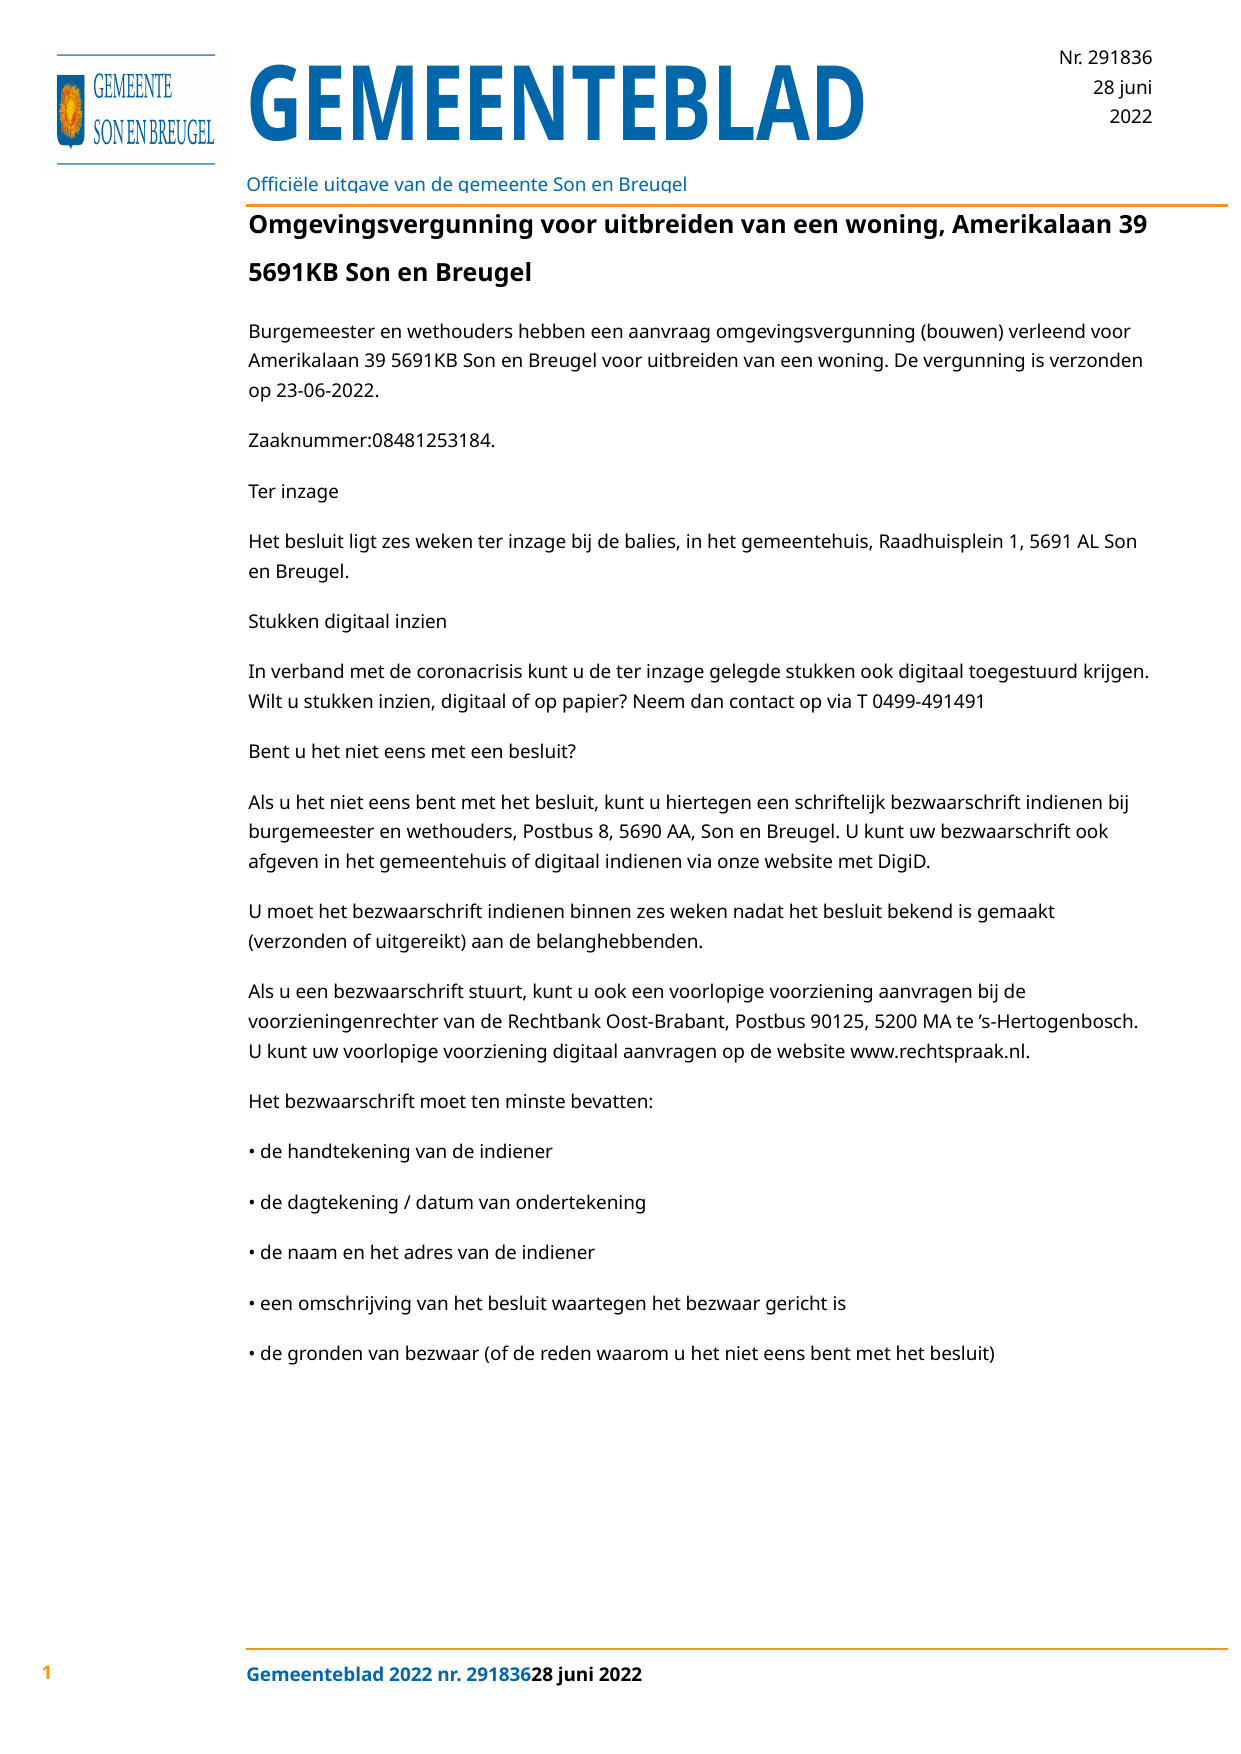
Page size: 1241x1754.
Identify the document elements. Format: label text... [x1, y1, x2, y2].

text In verband met de coronacrisis kunt u de ter inzage gelegde stukken ook digitaal toegestuurd krijgen. Wilt u stukken inzien, digitaal of op papier? Neem dan contact op via T 0499-491491 [248, 659, 1152, 714]
text Als u een bezwaarschrift stuurt, kunt u ook een voorlopige voorziening aanvragen bij de voorzieningenrechter van de Rechtbank Oost-Brabant, Postbus 90125, 5200 MA te ’s-Hertogenbosch. U kunt uw voorlopige voorziening digitaal aanvragen op de website www.rechtspraak.nl. [248, 979, 1152, 1064]
text • een omschrijving van het besluit waartegen het bezwaar gericht is [248, 1290, 1152, 1316]
text Bent u het niet eens met een besluit? [248, 739, 1152, 764]
text Zaaknummer:08481253184. [248, 427, 1152, 453]
text Ter inzage [248, 478, 1152, 504]
text • de handtekening van de indiener [248, 1139, 1152, 1164]
text Stukken digitaal inzien [248, 608, 1152, 634]
text Omgevingsvergunning voor uitbreiden van een woning, Amerikalaan 39 5691KB Son en Breugel [248, 207, 1152, 288]
text U moet het bezwaarschrift indienen binnen zes weken nadat het besluit bekend is gemaakt (verzonden of uitgereikt) aan de belanghebbenden. [248, 899, 1152, 954]
text Burgemeester en wethouders hebben een aanvraag omgevingsvergunning (bouwen) verleend voor Amerikalaan 39 5691KB Son en Breugel voor uitbreiden van een woning. De vergunning is verzonden op 23-06-2022. [248, 318, 1152, 403]
text Het bezwaarschrift moet ten minste bevatten: [248, 1088, 1152, 1114]
text • de naam en het adres van de indiener [248, 1239, 1152, 1265]
text • de gronden van bezwaar (of de reden waarom u het niet eens bent met het besluit) [248, 1340, 1152, 1366]
picture [41, 47, 231, 172]
text • de dagtekening / datum van ondertekening [248, 1189, 1152, 1215]
text Het besluit ligt zes weken ter inzage bij de balies, in het gemeentehuis, Raadhuisplein 1, 5691 AL Son en Breugel. [248, 528, 1152, 584]
text Als u het niet eens bent met het besluit, kunt u hiertegen een schriftelijk bezwaarschrift indienen bij burgemeester en wethouders, Postbus 8, 5690 AA, Son en Breugel. U kunt uw bezwaarschrift ook afgeven in het gemeentehuis of digitaal indienen via onze website met DigiD. [248, 789, 1152, 874]
